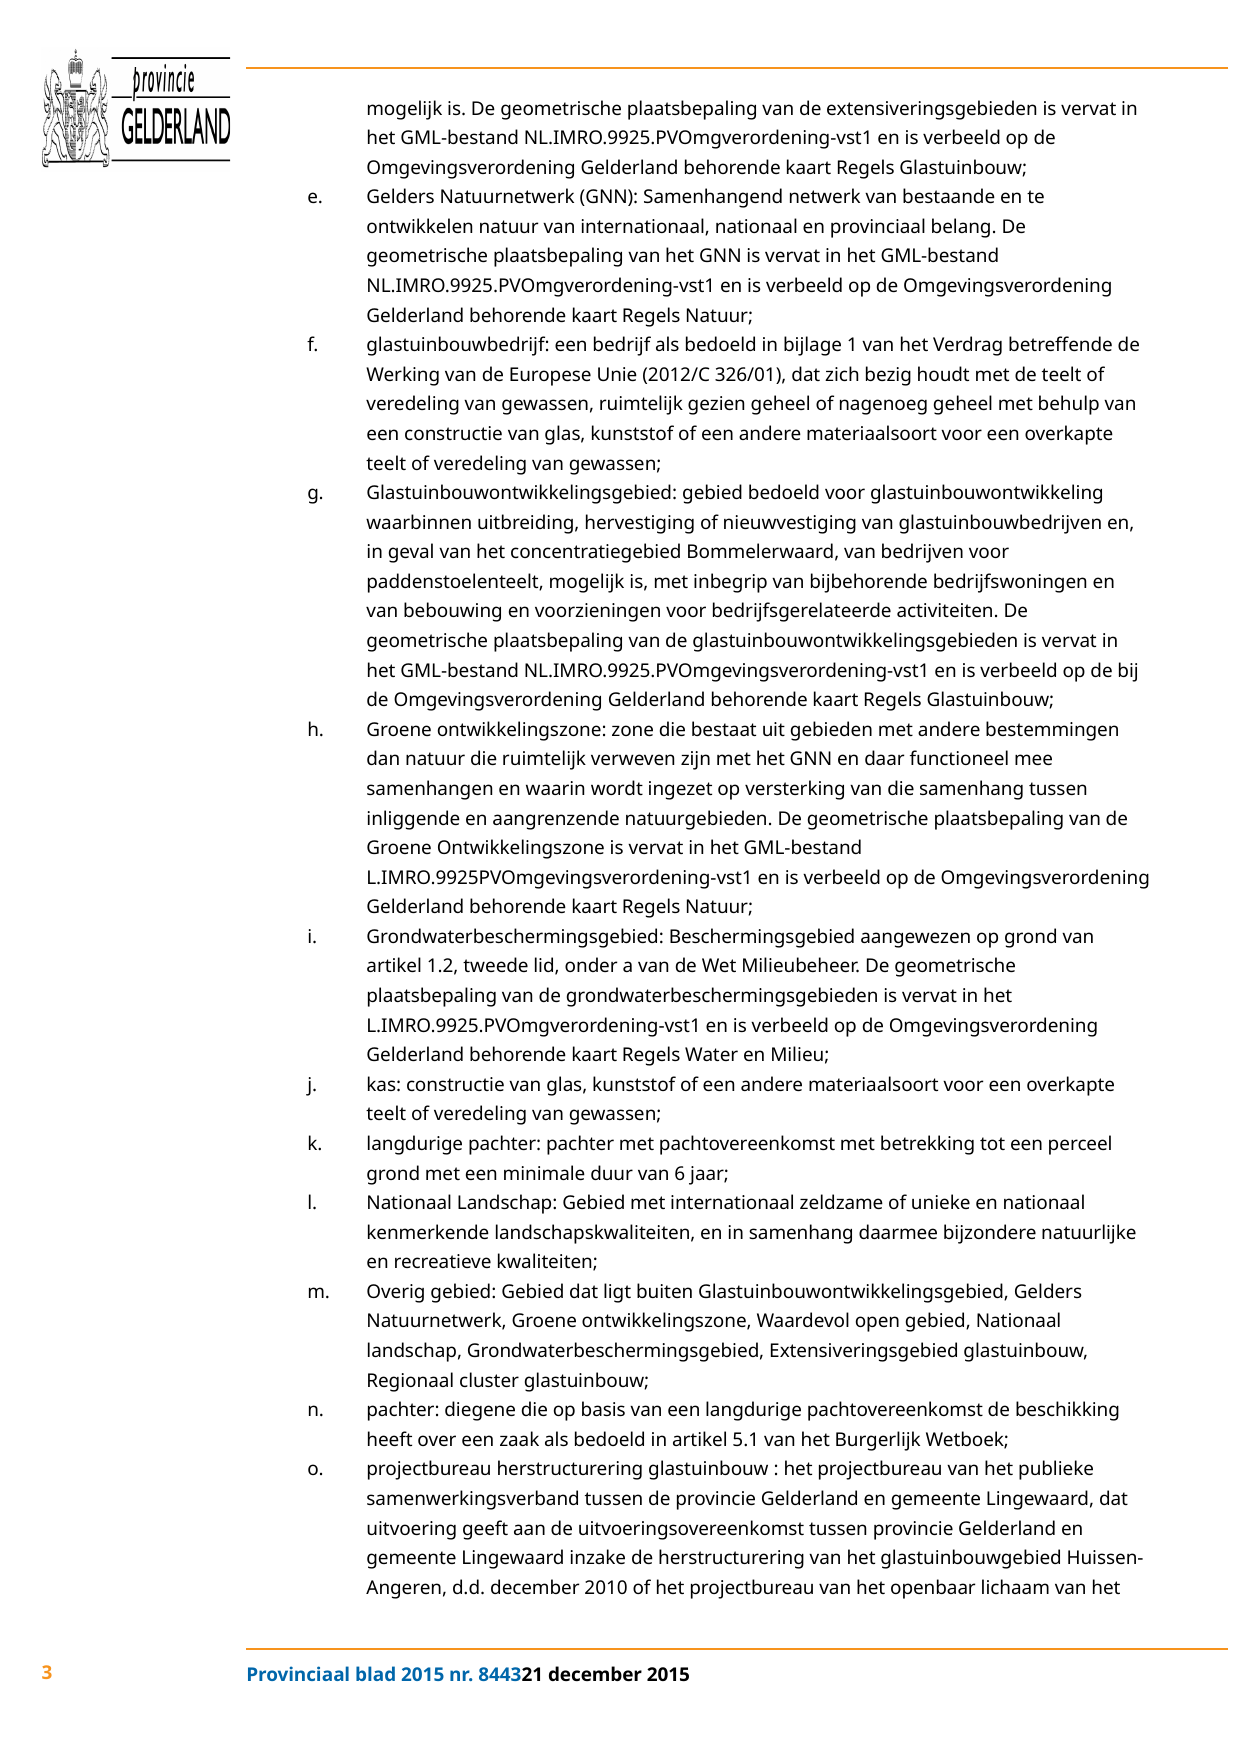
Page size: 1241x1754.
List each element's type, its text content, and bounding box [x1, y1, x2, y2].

list langdurige pachter: pachter met pachtovereenkomst met betrekking tot een perceel grond met een minimale duur van 6 jaar; [307, 1130, 1152, 1186]
list Overig gebied: Gebied dat ligt buiten Glastuinbouwontwikkelingsgebied, Gelders Natuurnetwerk, Groene ontwikkelingszone, Waardevol open gebied, Nationaal landschap, Grondwaterbeschermingsgebied, Extensiveringsgebied glastuinbouw, Regionaal cluster glastuinbouw; [307, 1278, 1152, 1393]
list mogelijk is. De geometrische plaatsbepaling van de extensiveringsgebieden is vervat in het GML-bestand NL.IMRO.9925.PVOmgverordening-vst1 en is verbeeld op de Omgevingsverordening Gelderland behorende kaart Regels Glastuinbouw; [307, 95, 1152, 180]
list Gelders Natuurnetwerk (GNN): Samenhangend netwerk van bestaande en te ontwikkelen natuur van internationaal, nationaal en provinciaal belang. De geometrische plaatsbepaling van het GNN is vervat in het GML-bestand NL.IMRO.9925.PVOmgverordening-vst1 en is verbeeld op de Omgevingsverordening Gelderland behorende kaart Regels Natuur; [307, 183, 1152, 328]
list Groene ontwikkelingszone: zone die bestaat uit gebieden met andere bestemmingen dan natuur die ruimtelijk verweven zijn met het GNN en daar functioneel mee samenhangen en waarin wordt ingezet op versterking van die samenhang tussen inliggende en aangrenzende natuurgebieden. De geometrische plaatsbepaling van de Groene Ontwikkelingszone is vervat in het GML-bestand L.IMRO.9925PVOmgevingsverordening-vst1 en is verbeeld op de Omgevingsverordening Gelderland behorende kaart Regels Natuur; [307, 716, 1152, 919]
list projectbureau herstructurering glastuinbouw : het projectbureau van het publieke samenwerkingsverband tussen de provincie Gelderland en gemeente Lingewaard, dat uitvoering geeft aan de uitvoeringsovereenkomst tussen provincie Gelderland en gemeente Lingewaard inzake de herstructurering van het glastuinbouwgebied Huissen-Angeren, d.d. december 2010 of het projectbureau van het openbaar lichaam van het [307, 1456, 1152, 1600]
list Nationaal Landschap: Gebied met internationaal zeldzame of unieke en nationaal kenmerkende landschapskwaliteiten, en in samenhang daarmee bijzondere natuurlijke en recreatieve kwaliteiten; [307, 1189, 1152, 1274]
list pachter: diegene die op basis van een langdurige pachtovereenkomst de beschikking heeft over een zaak als bedoeld in artikel 5.1 van het Burgerlijk Wetboek; [307, 1396, 1152, 1452]
list Grondwaterbeschermingsgebied: Beschermingsgebied aangewezen op grond van artikel 1.2, tweede lid, onder a van de Wet Milieubeheer. De geometrische plaatsbepaling van de grondwaterbeschermingsgebieden is vervat in het L.IMRO.9925.PVOmgverordening-vst1 en is verbeeld op de Omgevingsverordening Gelderland behorende kaart Regels Water en Milieu; [307, 923, 1152, 1067]
list Glastuinbouwontwikkelingsgebied: gebied bedoeld voor glastuinbouwontwikkeling waarbinnen uitbreiding, hervestiging of nieuwvestiging van glastuinbouwbedrijven en, in geval van het concentratiegebied Bommelerwaard, van bedrijven voor paddenstoelenteelt, mogelijk is, met inbegrip van bijbehorende bedrijfswoningen en van bebouwing en voorzieningen voor bedrijfsgerelateerde activiteiten. De geometrische plaatsbepaling van de glastuinbouwontwikkelingsgebieden is vervat in het GML-bestand NL.IMRO.9925.PVOmgevingsverordening-vst1 en is verbeeld op de bij de Omgevingsverordening Gelderland behorende kaart Regels Glastuinbouw; [307, 479, 1152, 712]
picture [41, 47, 231, 172]
list glastuinbouwbedrijf: een bedrijf als bedoeld in bijlage 1 van het Verdrag betreffende de Werking van de Europese Unie (2012/C 326/01), dat zich bezig houdt met de teelt of veredeling van gewassen, ruimtelijk gezien geheel of nagenoeg geheel met behulp van een constructie van glas, kunststof of een andere materiaalsoort voor een overkapte teelt of veredeling van gewassen; [307, 331, 1152, 476]
list kas: constructie van glas, kunststof of een andere materiaalsoort voor een overkapte teelt of veredeling van gewassen; [307, 1071, 1152, 1126]
